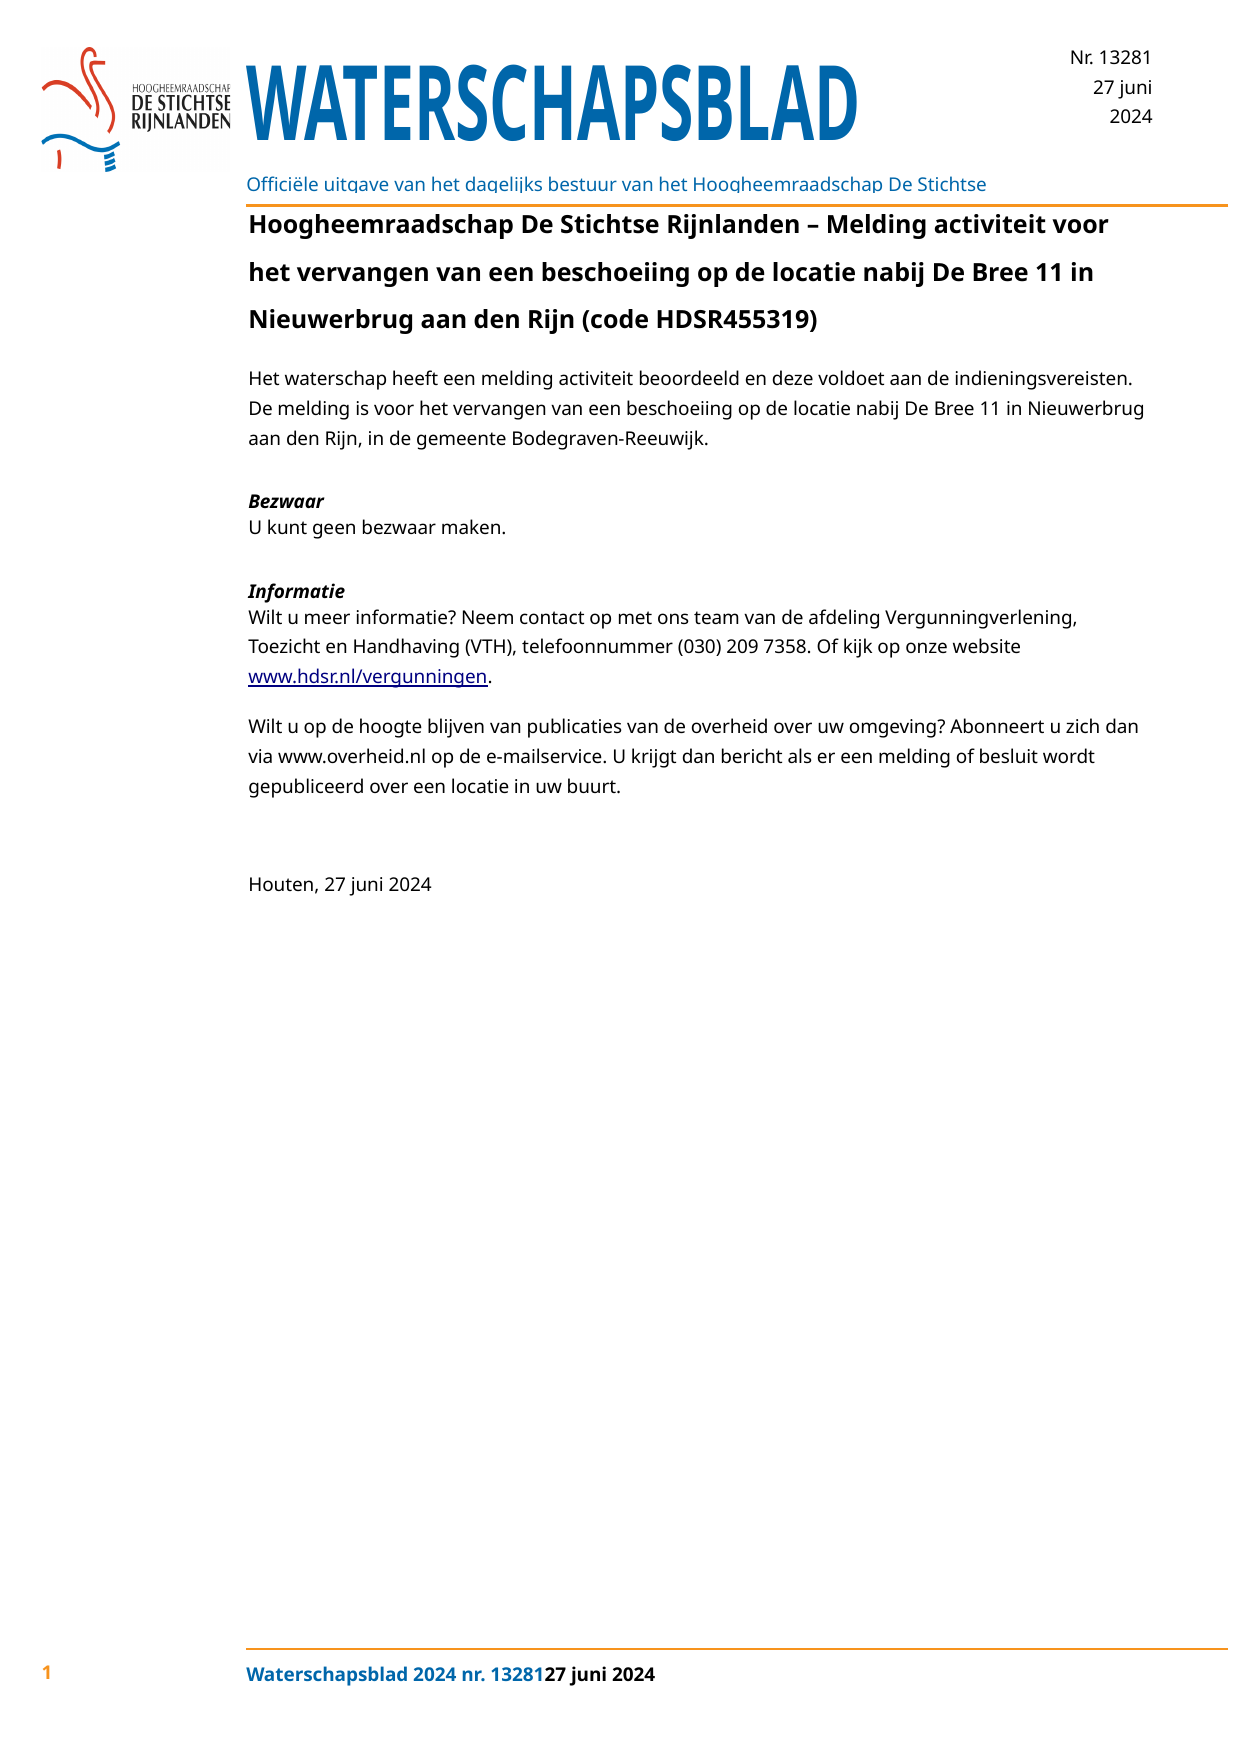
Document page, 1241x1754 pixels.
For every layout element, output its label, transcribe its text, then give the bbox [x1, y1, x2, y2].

text Informatie [248, 578, 1152, 604]
text Hoogheemraadschap De Stichtse Rijnlanden – Melding activiteit voor het vervangen van een beschoeiing op de locatie nabij De Bree 11 in Nieuwerbrug aan den Rijn (code HDSR455319) [248, 207, 1152, 336]
picture [41, 47, 231, 172]
text Het waterschap heeft een melding activiteit beoordeeld en deze voldoet aan de indieningsvereisten. De melding is voor het vervangen van een beschoeiing op de locatie nabij De Bree 11 in Nieuwerbrug aan den Rijn, in de gemeente Bodegraven-Reeuwijk. [248, 366, 1152, 450]
text U kunt geen bezwaar maken. [248, 514, 1152, 540]
text Wilt u meer informatie? Neem contact op met ons team van de afdeling Vergunningverlening, Toezicht en Handhaving (VTH), telefoonnummer (030) 209 7358. Of kijk op onze website www.hdsr.nl/vergunningen. [248, 604, 1152, 689]
text Wilt u op de hoogte blijven van publicaties van de overheid over uw omgeving? Abonneert u zich dan via www.overheid.nl op de e-mailservice. U krijgt dan bericht als er een melding of besluit wordt gepubliceerd over een locatie in uw buurt. [248, 714, 1152, 798]
text Bezwaar [248, 489, 1152, 514]
text Houten, 27 juni 2024 [248, 871, 1152, 897]
